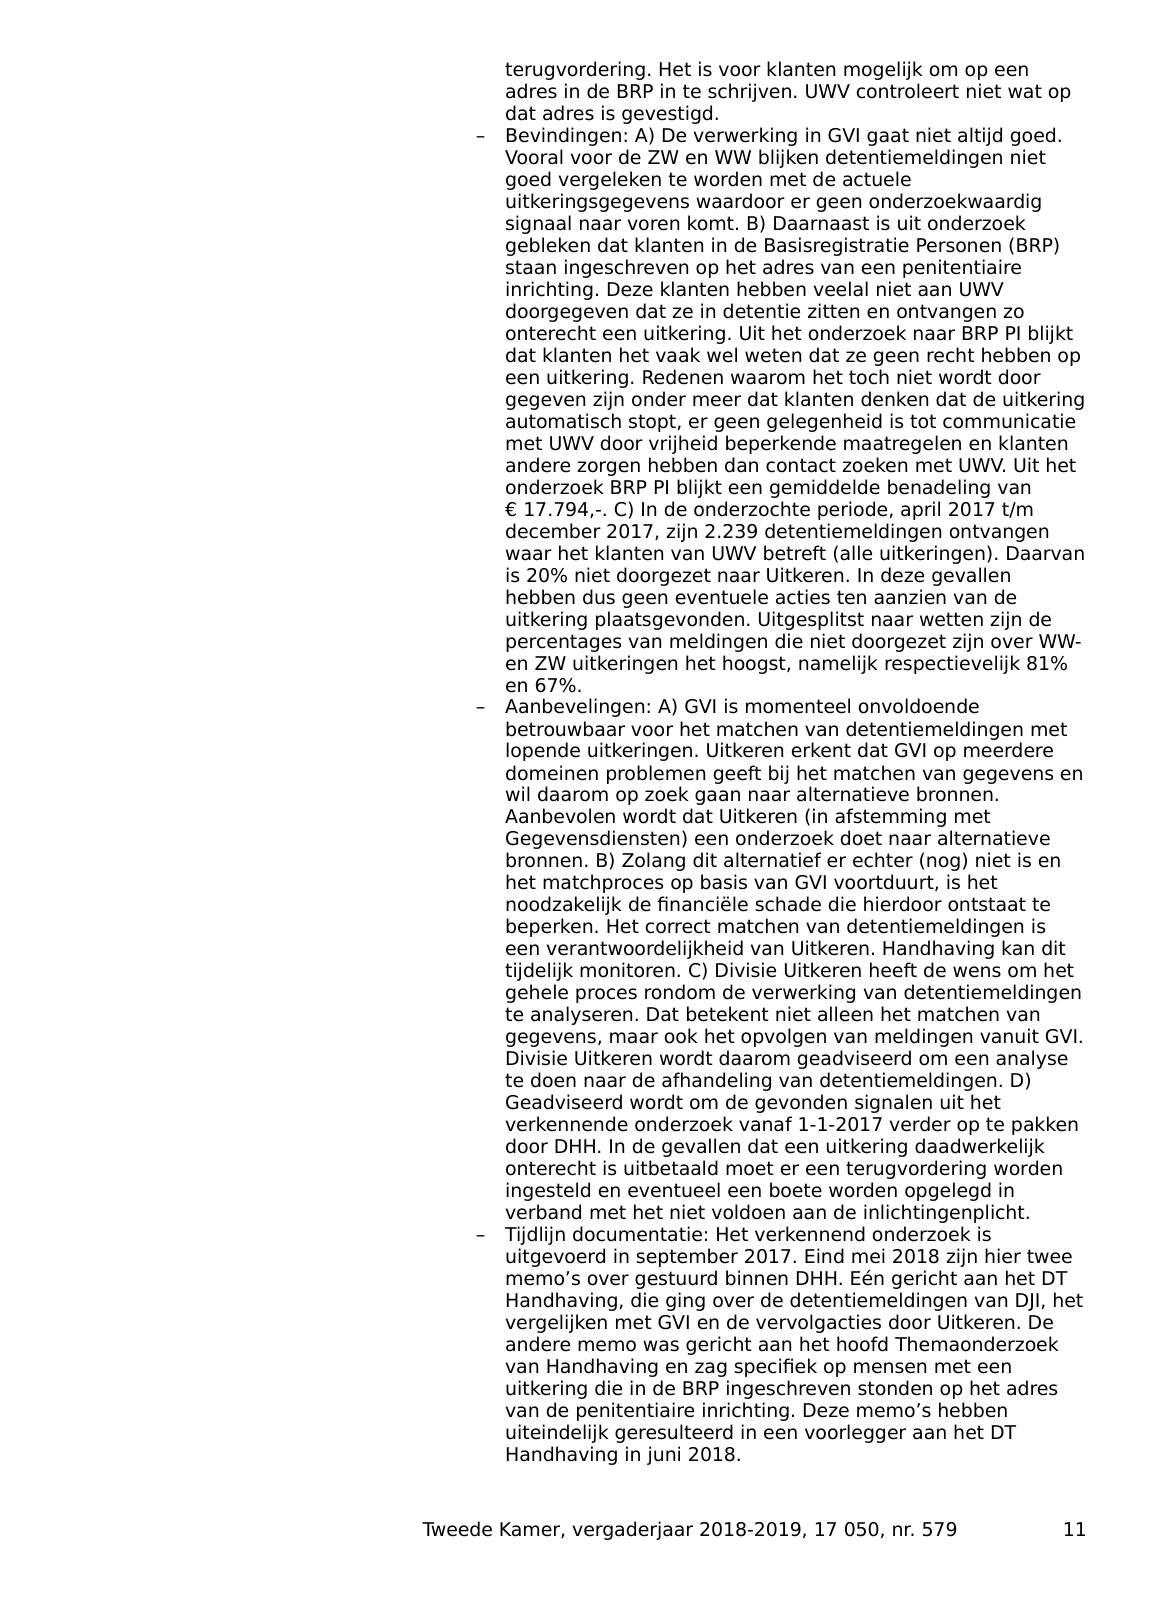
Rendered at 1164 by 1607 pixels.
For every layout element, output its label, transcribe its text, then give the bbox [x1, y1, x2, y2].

text terugvordering. Het is voor klanten mogelijk om op een adres in de BRP in te schrijven. UWV controleert niet wat op dat adres is gevestigd. [476, 59, 1087, 125]
text – Aanbevelingen: A) GVI is momenteel onvoldoende betrouwbaar voor het matchen van detentiemeldingen met lopende uitkeringen. Uitkeren erkent dat GVI op meerdere domeinen problemen geeft bij het matchen van gegevens en wil daarom op zoek gaan naar alternatieve bronnen. Aanbevolen wordt dat Uitkeren (in afstemming met Gegevensdiensten) een onderzoek doet naar alternatieve bronnen. B) Zolang dit alternatief er echter (nog) niet is en het matchproces op basis van GVI voortduurt, is het noodzakelijk de financiële schade die hierdoor ontstaat te beperken. Het correct matchen van detentiemeldingen is een verantwoordelijkheid van Uitkeren. Handhaving kan dit tijdelijk monitoren. C) Divisie Uitkeren heeft de wens om het gehele proces rondom de verwerking van detentiemeldingen te analyseren. Dat betekent niet alleen het matchen van gegevens, maar ook het opvolgen van meldingen vanuit GVI. Divisie Uitkeren wordt daarom geadviseerd om een analyse te doen naar de afhandeling van detentiemeldingen. D) Geadviseerd wordt om de gevonden signalen uit het verkennende onderzoek vanaf 1-1-2017 verder op te pakken door DHH. In de gevallen dat een uitkering daadwerkelijk onterecht is uitbetaald moet er een terugvordering worden ingesteld en eventueel een boete worden opgelegd in verband met het niet voldoen aan de inlichtingenplicht. [476, 696, 1087, 1224]
text – Tijdlijn documentatie: Het verkennend onderzoek is uitgevoerd in september 2017. Eind mei 2018 zijn hier twee memo’s over gestuurd binnen DHH. Eén gericht aan het DT Handhaving, die ging over de detentiemeldingen van DJI, het vergelijken met GVI en de vervolgacties door Uitkeren. De andere memo was gericht aan het hoofd Themaonderzoek van Handhaving en zag specifiek op mensen met een uitkering die in de BRP ingeschreven stonden op het adres van de penitentiaire inrichting. Deze memo’s hebben uiteindelijk geresulteerd in een voorlegger aan het DT Handhaving in juni 2018. [476, 1224, 1087, 1466]
text – Bevindingen: A) De verwerking in GVI gaat niet altijd goed. Vooral voor de ZW en WW blijken detentiemeldingen niet goed vergeleken te worden met de actuele uitkeringsgegevens waardoor er geen onderzoekwaardig signaal naar voren komt. B) Daarnaast is uit onderzoek gebleken dat klanten in de Basisregistratie Personen (BRP) staan ingeschreven op het adres van een penitentiaire inrichting. Deze klanten hebben veelal niet aan UWV doorgegeven dat ze in detentie zitten en ontvangen zo onterecht een uitkering. Uit het onderzoek naar BRP PI blijkt dat klanten het vaak wel weten dat ze geen recht hebben op een uitkering. Redenen waarom het toch niet wordt door gegeven zijn onder meer dat klanten denken dat de uitkering automatisch stopt, er geen gelegenheid is tot communicatie met UWV door vrijheid beperkende maatregelen en klanten andere zorgen hebben dan contact zoeken met UWV. Uit het onderzoek BRP PI blijkt een gemiddelde benadeling van € 17.794,-. C) In de onderzochte periode, april 2017 t/m december 2017, zijn 2.239 detentiemeldingen ontvangen waar het klanten van UWV betreft (alle uitkeringen). Daarvan is 20% niet doorgezet naar Uitkeren. In deze gevallen hebben dus geen eventuele acties ten aanzien van de uitkering plaatsgevonden. Uitgesplitst naar wetten zijn de percentages van meldingen die niet doorgezet zijn over WW- en ZW uitkeringen het hoogst, namelijk respectievelijk 81% en 67%. [476, 125, 1087, 696]
